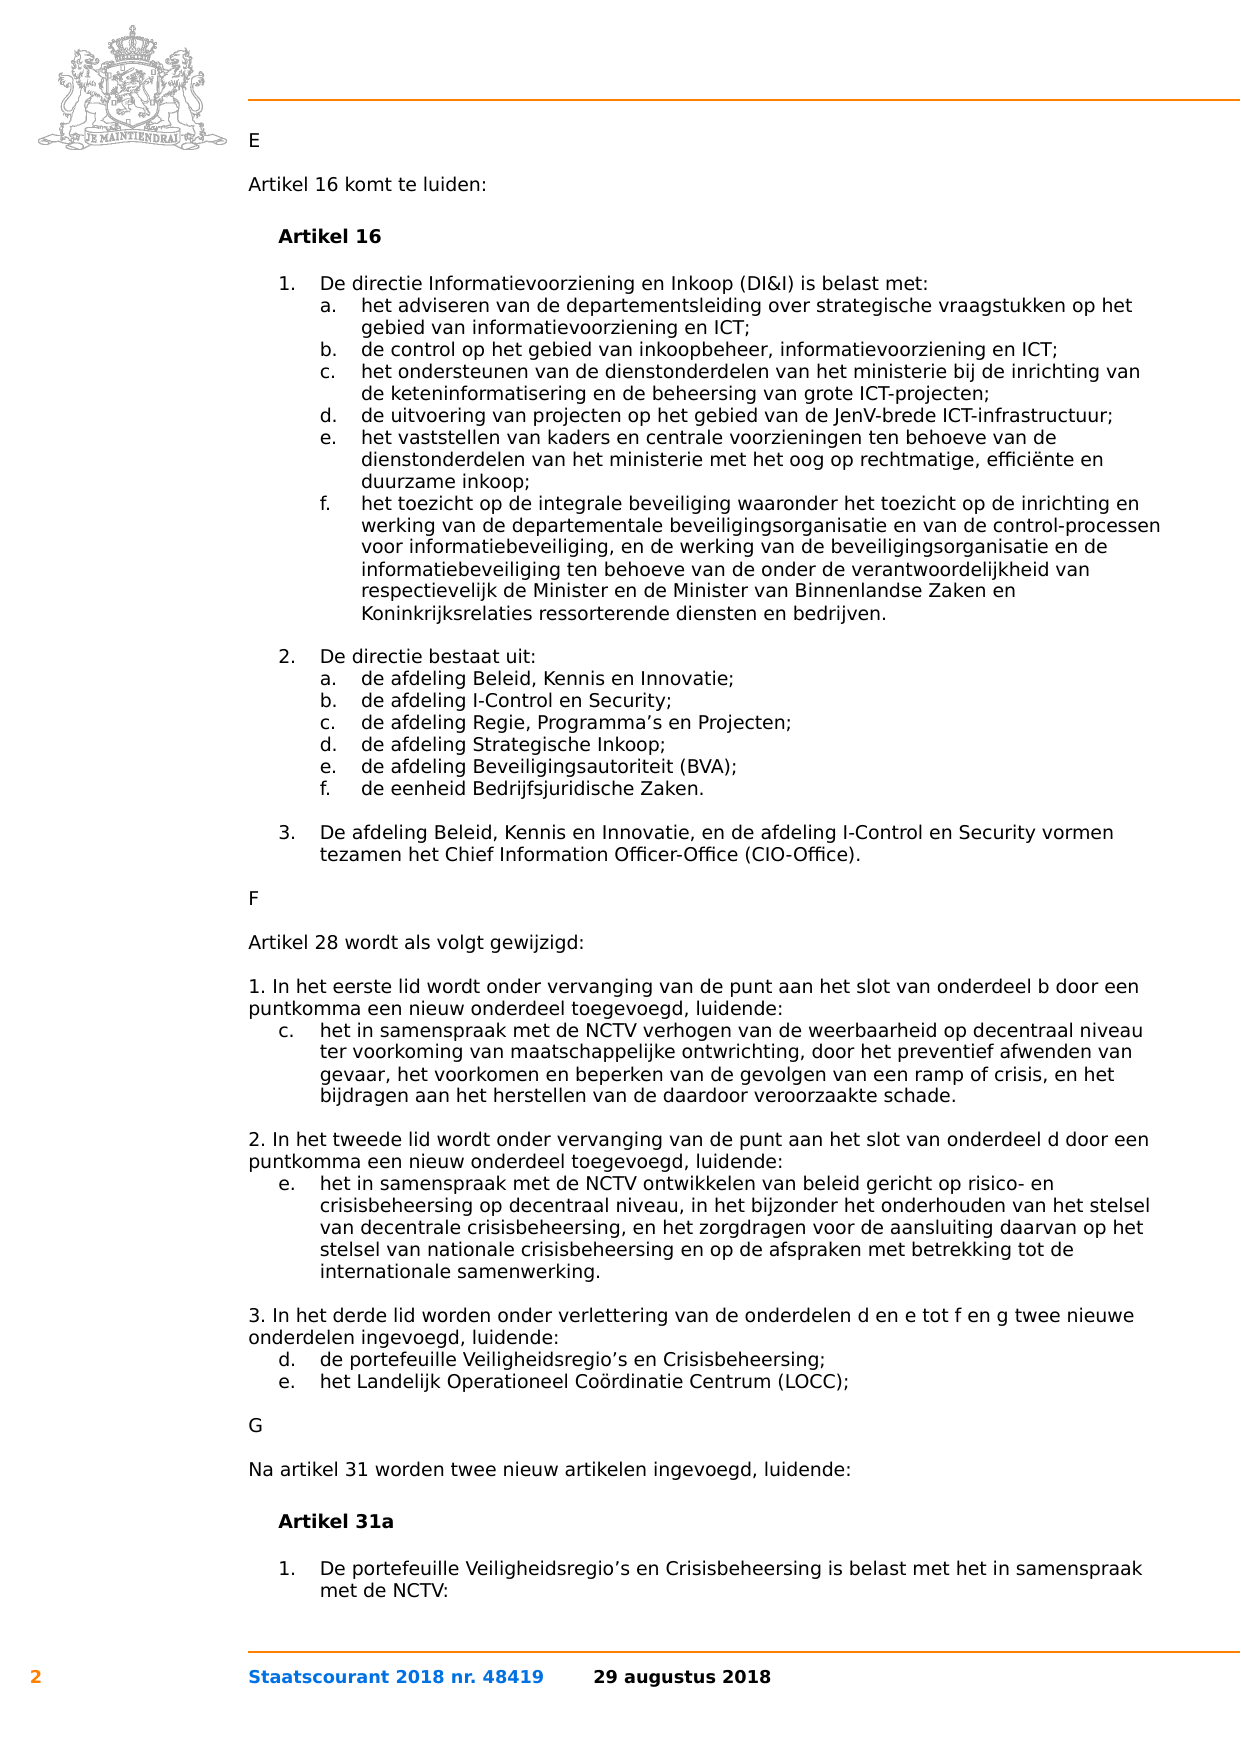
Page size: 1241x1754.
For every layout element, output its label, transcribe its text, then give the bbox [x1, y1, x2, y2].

text Artikel 16 komt te luiden: [248, 174, 1163, 196]
text a. het adviseren van de departementsleiding over strategische vraagstukken op het gebied van informatievoorziening en ICT; [319, 295, 1163, 339]
text e. het in samenspraak met de NCTV ontwikkelen van beleid gericht op risico- en crisisbeheersing op decentraal niveau, in het bijzonder het onderhouden van het stelsel van decentrale crisisbeheersing, en het zorgdragen voor de aansluiting daarvan op het stelsel van nationale crisisbeheersing en op de afspraken met betrekking tot de internationale samenwerking. [278, 1173, 1163, 1283]
text 3. In het derde lid worden onder verlettering van de onderdelen d en e tot f en g twee nieuwe onderdelen ingevoegd, luidende: [248, 1305, 1163, 1349]
text Na artikel 31 worden twee nieuw artikelen ingevoegd, luidende: [248, 1459, 1163, 1481]
picture [38, 25, 227, 150]
subtitle Artikel 16 [278, 226, 1163, 248]
text c. het ondersteunen van de dienstonderdelen van het ministerie bij de inrichting van de keteninformatisering en de beheersing van grote ICT-projecten; [319, 361, 1163, 404]
text d. de portefeuille Veiligheidsregio’s en Crisisbeheersing; [278, 1349, 1163, 1371]
text E [248, 130, 1163, 152]
text G [248, 1415, 1163, 1437]
text 1. De directie Informatievoorziening en Inkoop (DI&I) is belast met: [278, 273, 1163, 295]
text 2. De directie bestaat uit: [278, 646, 1163, 668]
text d. de afdeling Strategische Inkoop; [319, 734, 1163, 756]
text f. het toezicht op de integrale beveiliging waaronder het toezicht op de inrichting en werking van de departementale beveiligingsorganisatie en van de control-processen voor informatiebeveiliging, en de werking van de beveiligingsorganisatie en de informatiebeveiliging ten behoeve van de onder de verantwoordelijkheid van respectievelijk de Minister en de Minister van Binnenlandse Zaken en Koninkrijksrelaties ressorterende diensten en bedrijven. [319, 492, 1163, 624]
text e. de afdeling Beveiligingsautoriteit (BVA); [319, 756, 1163, 778]
subtitle Artikel 31a [278, 1511, 1163, 1533]
text a. de afdeling Beleid, Kennis en Innovatie; [319, 668, 1163, 690]
text e. het vaststellen van kaders en centrale voorzieningen ten behoeve van de dienstonderdelen van het ministerie met het oog op rechtmatige, efficiënte en duurzame inkoop; [319, 427, 1163, 492]
text Artikel 28 wordt als volgt gewijzigd: [248, 932, 1163, 954]
text b. de afdeling I-Control en Security; [319, 690, 1163, 712]
text c. het in samenspraak met de NCTV verhogen van de weerbaarheid op decentraal niveau ter voorkoming van maatschappelijke ontwrichting, door het preventief afwenden van gevaar, het voorkomen en beperken van de gevolgen van een ramp of crisis, en het bijdragen aan het herstellen van de daardoor veroorzaakte schade. [278, 1019, 1163, 1107]
text 1. In het eerste lid wordt onder vervanging van de punt aan het slot van onderdeel b door een puntkomma een nieuw onderdeel toegevoegd, luidende: [248, 976, 1163, 1019]
text c. de afdeling Regie, Programma’s en Projecten; [319, 712, 1163, 734]
text b. de control op het gebied van inkoopbeheer, informatievoorziening en ICT; [319, 339, 1163, 361]
text F [248, 888, 1163, 910]
text 2. In het tweede lid wordt onder vervanging van de punt aan het slot van onderdeel d door een puntkomma een nieuw onderdeel toegevoegd, luidende: [248, 1129, 1163, 1173]
text d. de uitvoering van projecten op het gebied van de JenV-brede ICT-infrastructuur; [319, 404, 1163, 427]
text f. de eenheid Bedrijfsjuridische Zaken. [319, 778, 1163, 800]
text 1. De portefeuille Veiligheidsregio’s en Crisisbeheersing is belast met het in samenspraak met de NCTV: [278, 1558, 1163, 1602]
text 3. De afdeling Beleid, Kennis en Innovatie, en de afdeling I-Control en Security vormen tezamen het Chief Information Officer-Office (CIO-Office). [278, 822, 1163, 866]
text e. het Landelijk Operationeel Coördinatie Centrum (LOCC); [278, 1371, 1163, 1393]
